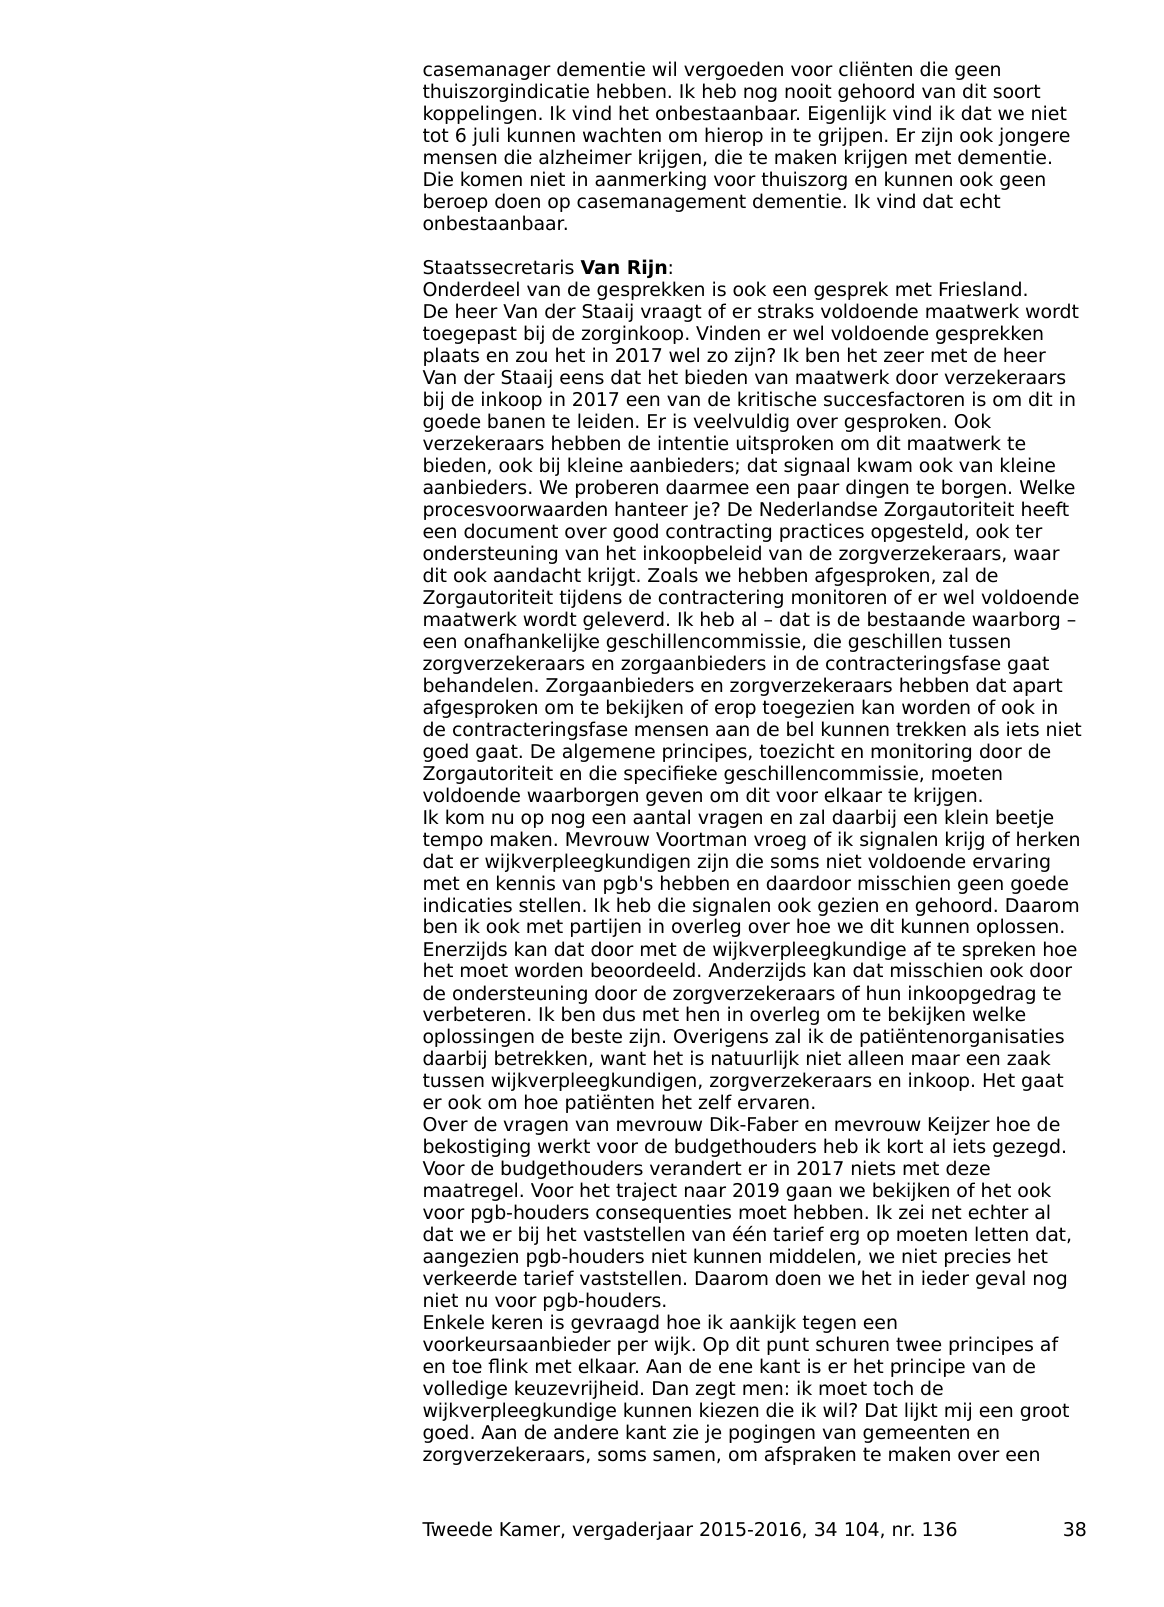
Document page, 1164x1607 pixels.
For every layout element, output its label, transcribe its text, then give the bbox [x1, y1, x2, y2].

text Enkele keren is gevraagd hoe ik aankijk tegen een voorkeursaanbieder per wijk. Op dit punt schuren twee principes af en toe flink met elkaar. Aan de ene kant is er het principe van de volledige keuzevrijheid. Dan zegt men: ik moet toch de wijkverpleegkundige kunnen kiezen die ik wil? Dat lijkt mij een groot goed. Aan de andere kant zie je pogingen van gemeenten en zorgverzekeraars, soms samen, om afspraken te maken over een [422, 1312, 1087, 1466]
text Onderdeel van de gesprekken is ook een gesprek met Friesland. [422, 279, 1087, 301]
text De heer Van der Staaij vraagt of er straks voldoende maatwerk wordt toegepast bij de zorginkoop. Vinden er wel voldoende gesprekken plaats en zou het in 2017 wel zo zijn? Ik ben het zeer met de heer Van der Staaij eens dat het bieden van maatwerk door verzekeraars bij de inkoop in 2017 een van de kritische succesfactoren is om dit in goede banen te leiden. Er is veelvuldig over gesproken. Ook verzekeraars hebben de intentie uitsproken om dit maatwerk te bieden, ook bij kleine aanbieders; dat signaal kwam ook van kleine aanbieders. We proberen daarmee een paar dingen te borgen. Welke procesvoorwaarden hanteer je? De Nederlandse Zorgautoriteit heeft een document over good contracting practices opgesteld, ook ter ondersteuning van het inkoopbeleid van de zorgverzekeraars, waar dit ook aandacht krijgt. Zoals we hebben afgesproken, zal de Zorgautoriteit tijdens de contractering monitoren of er wel voldoende maatwerk wordt geleverd. Ik heb al – dat is de bestaande waarborg – een onafhankelijke geschillencommissie, die geschillen tussen zorgverzekeraars en zorgaanbieders in de contracteringsfase gaat behandelen. Zorgaanbieders en zorgverzekeraars hebben dat apart afgesproken om te bekijken of erop toegezien kan worden of ook in de contracteringsfase mensen aan de bel kunnen trekken als iets niet goed gaat. De algemene principes, toezicht en monitoring door de Zorgautoriteit en die specifieke geschillencommissie, moeten voldoende waarborgen geven om dit voor elkaar te krijgen. [422, 301, 1087, 807]
text Over de vragen van mevrouw Dik-Faber en mevrouw Keijzer hoe de bekostiging werkt voor de budgethouders heb ik kort al iets gezegd. Voor de budgethouders verandert er in 2017 niets met deze maatregel. Voor het traject naar 2019 gaan we bekijken of het ook voor pgb-houders consequenties moet hebben. Ik zei net echter al dat we er bij het vaststellen van één tarief erg op moeten letten dat, aangezien pgb-houders niet kunnen middelen, we niet precies het verkeerde tarief vaststellen. Daarom doen we het in ieder geval nog niet nu voor pgb-houders. [422, 1114, 1087, 1312]
text Staatssecretaris Van Rijn: [422, 257, 1087, 279]
text casemanager dementie wil vergoeden voor cliënten die geen thuiszorgindicatie hebben. Ik heb nog nooit gehoord van dit soort koppelingen. Ik vind het onbestaanbaar. Eigenlijk vind ik dat we niet tot 6 juli kunnen wachten om hierop in te grijpen. Er zijn ook jongere mensen die alzheimer krijgen, die te maken krijgen met dementie. Die komen niet in aanmerking voor thuiszorg en kunnen ook geen beroep doen op casemanagement dementie. Ik vind dat echt onbestaanbaar. [422, 59, 1087, 235]
text Ik kom nu op nog een aantal vragen en zal daarbij een klein beetje tempo maken. Mevrouw Voortman vroeg of ik signalen krijg of herken dat er wijkverpleegkundigen zijn die soms niet voldoende ervaring met en kennis van pgb's hebben en daardoor misschien geen goede indicaties stellen. Ik heb die signalen ook gezien en gehoord. Daarom ben ik ook met partijen in overleg over hoe we dit kunnen oplossen. Enerzijds kan dat door met de wijkverpleegkundige af te spreken hoe het moet worden beoordeeld. Anderzijds kan dat misschien ook door de ondersteuning door de zorgverzekeraars of hun inkoopgedrag te verbeteren. Ik ben dus met hen in overleg om te bekijken welke oplossingen de beste zijn. Overigens zal ik de patiëntenorganisaties daarbij betrekken, want het is natuurlijk niet alleen maar een zaak tussen wijkverpleegkundigen, zorgverzekeraars en inkoop. Het gaat er ook om hoe patiënten het zelf ervaren. [422, 807, 1087, 1114]
